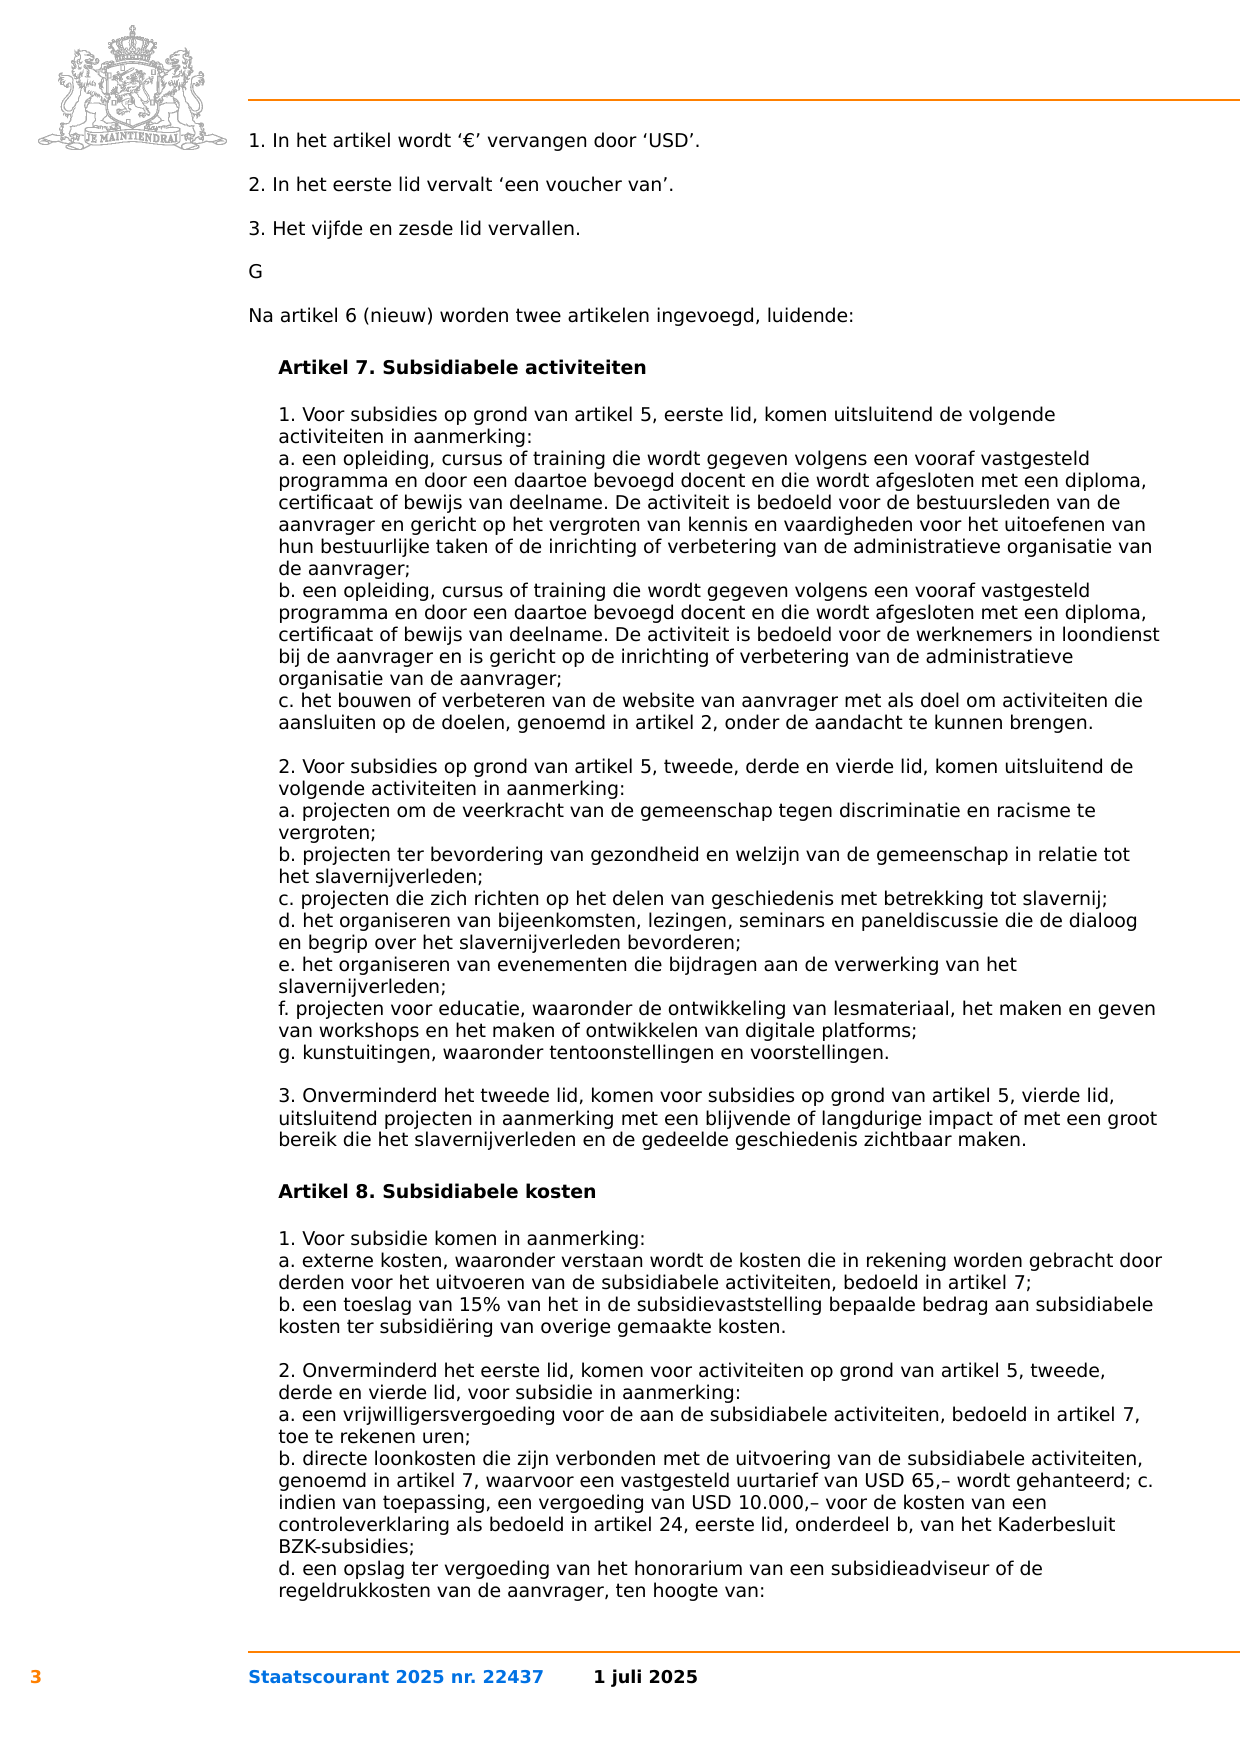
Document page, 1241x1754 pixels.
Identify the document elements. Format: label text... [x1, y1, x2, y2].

text 2. Onverminderd het eerste lid, komen voor activiteiten op grond van artikel 5, tweede, derde en vierde lid, voor subsidie in aanmerking: [278, 1360, 1163, 1404]
picture [38, 25, 227, 150]
subtitle Artikel 8. Subsidiabele kosten [278, 1181, 1163, 1203]
text b. een toeslag van 15% van het in de subsidievaststelling bepaalde bedrag aan subsidiabele kosten ter subsidiëring van overige gemaakte kosten. [278, 1294, 1163, 1338]
text c. het bouwen of verbeteren van de website van aanvrager met als doel om activiteiten die aansluiten op de doelen, genoemd in artikel 2, onder de aandacht te kunnen brengen. [278, 690, 1163, 734]
text b. een opleiding, cursus of training die wordt gegeven volgens een vooraf vastgesteld programma en door een daartoe bevoegd docent en die wordt afgesloten met een diploma, certificaat of bewijs van deelname. De activiteit is bedoeld voor de werknemers in loondienst bij de aanvrager en is gericht op de inrichting of verbetering van de administratieve organisatie van de aanvrager; [278, 580, 1163, 690]
text 2. In het eerste lid vervalt ‘een voucher van’. [248, 174, 1163, 196]
text G [248, 261, 1163, 283]
text 3. Het vijfde en zesde lid vervallen. [248, 218, 1163, 239]
text d. een opslag ter vergoeding van het honorarium van een subsidieadviseur of de regeldrukkosten van de aanvrager, ten hoogte van: [278, 1558, 1163, 1602]
text 2. Voor subsidies op grond van artikel 5, tweede, derde en vierde lid, komen uitsluitend de volgende activiteiten in aanmerking: [278, 756, 1163, 800]
text 1. In het artikel wordt ‘€’ vervangen door ‘USD’. [248, 130, 1163, 152]
text 1. Voor subsidies op grond van artikel 5, eerste lid, komen uitsluitend de volgende activiteiten in aanmerking: [278, 404, 1163, 448]
text a. een vrijwilligersvergoeding voor de aan de subsidiabele activiteiten, bedoeld in artikel 7, toe te rekenen uren; [278, 1404, 1163, 1448]
text f. projecten voor educatie, waaronder de ontwikkeling van lesmateriaal, het maken en geven van workshops en het maken of ontwikkelen van digitale platforms; [278, 998, 1163, 1042]
text Na artikel 6 (nieuw) worden twee artikelen ingevoegd, luidende: [248, 305, 1163, 327]
text 3. Onverminderd het tweede lid, komen voor subsidies op grond van artikel 5, vierde lid, uitsluitend projecten in aanmerking met een blijvende of langdurige impact of met een groot bereik die het slavernijverleden en de gedeelde geschiedenis zichtbaar maken. [278, 1085, 1163, 1151]
text b. projecten ter bevordering van gezondheid en welzijn van de gemeenschap in relatie tot het slavernijverleden; [278, 844, 1163, 888]
text c. projecten die zich richten op het delen van geschiedenis met betrekking tot slavernij; [278, 888, 1163, 910]
text a. externe kosten, waaronder verstaan wordt de kosten die in rekening worden gebracht door derden voor het uitvoeren van de subsidiabele activiteiten, bedoeld in artikel 7; [278, 1250, 1163, 1294]
text b. directe loonkosten die zijn verbonden met de uitvoering van de subsidiabele activiteiten, genoemd in artikel 7, waarvoor een vastgesteld uurtarief van USD 65,– wordt gehanteerd; c. indien van toepassing, een vergoeding van USD 10.000,– voor de kosten van een controleverklaring als bedoeld in artikel 24, eerste lid, onderdeel b, van het Kaderbesluit BZK-subsidies; [278, 1448, 1163, 1558]
text a. een opleiding, cursus of training die wordt gegeven volgens een vooraf vastgesteld programma en door een daartoe bevoegd docent en die wordt afgesloten met een diploma, certificaat of bewijs van deelname. De activiteit is bedoeld voor de bestuursleden van de aanvrager en gericht op het vergroten van kennis en vaardigheden voor het uitoefenen van hun bestuurlijke taken of de inrichting of verbetering van de administratieve organisatie van de aanvrager; [278, 448, 1163, 580]
subtitle Artikel 7. Subsidiabele activiteiten [278, 357, 1163, 379]
text a. projecten om de veerkracht van de gemeenschap tegen discriminatie en racisme te vergroten; [278, 800, 1163, 844]
text 1. Voor subsidie komen in aanmerking: [278, 1228, 1163, 1250]
text d. het organiseren van bijeenkomsten, lezingen, seminars en paneldiscussie die de dialoog en begrip over het slavernijverleden bevorderen; [278, 910, 1163, 954]
text g. kunstuitingen, waaronder tentoonstellingen en voorstellingen. [278, 1042, 1163, 1063]
text e. het organiseren van evenementen die bijdragen aan de verwerking van het slavernijverleden; [278, 954, 1163, 998]
